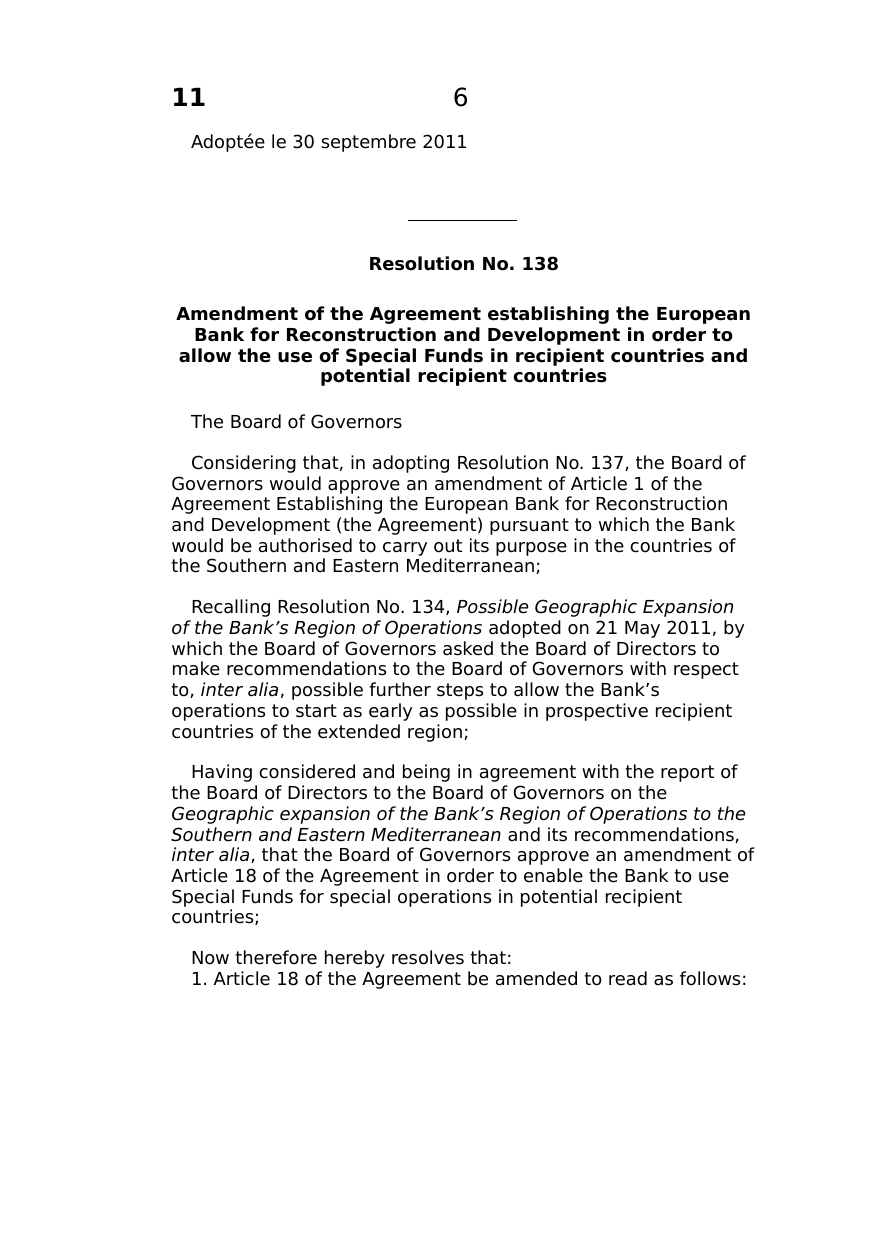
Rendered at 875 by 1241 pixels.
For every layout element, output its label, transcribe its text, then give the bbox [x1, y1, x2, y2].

text The Board of Governors [171, 412, 756, 433]
text Adoptée le 30 septembre 2011 [171, 132, 756, 153]
subtitle Resolution No. 138 [171, 253, 756, 274]
subtitle Amendment of the Agreement establishing the European Bank for Reconstruction and Development in order to allow the use of Special Funds in recipient countries and potential recipient countries [171, 304, 756, 387]
text 1. Article 18 of the Agreement be amended to read as follows: [171, 969, 756, 989]
text Now therefore hereby resolves that: [171, 948, 756, 969]
text Recalling Resolution No. 134, Possible Geographic Expansion of the Bank’s Region of Operations adopted on 21 May 2011, by which the Board of Governors asked the Board of Directors to make recommendations to the Board of Governors with respect to, inter alia, possible further steps to allow the Bank’s operations to start as early as possible in prospective recipient countries of the extended region; [171, 597, 756, 742]
text Considering that, in adopting Resolution No. 137, the Board of Governors would approve an amendment of Article 1 of the Agreement Establishing the European Bank for Reconstruction and Development (the Agreement) pursuant to which the Bank would be authorised to carry out its purpose in the countries of the Southern and Eastern Mediterranean; [171, 453, 756, 577]
text Having considered and being in agreement with the report of the Board of Directors to the Board of Governors on the Geographic expansion of the Bank’s Region of Operations to the Southern and Eastern Mediterranean and its recommendations, inter alia, that the Board of Governors approve an amendment of Article 18 of the Agreement in order to enable the Bank to use Special Funds for special operations in potential recipient countries; [171, 762, 756, 928]
